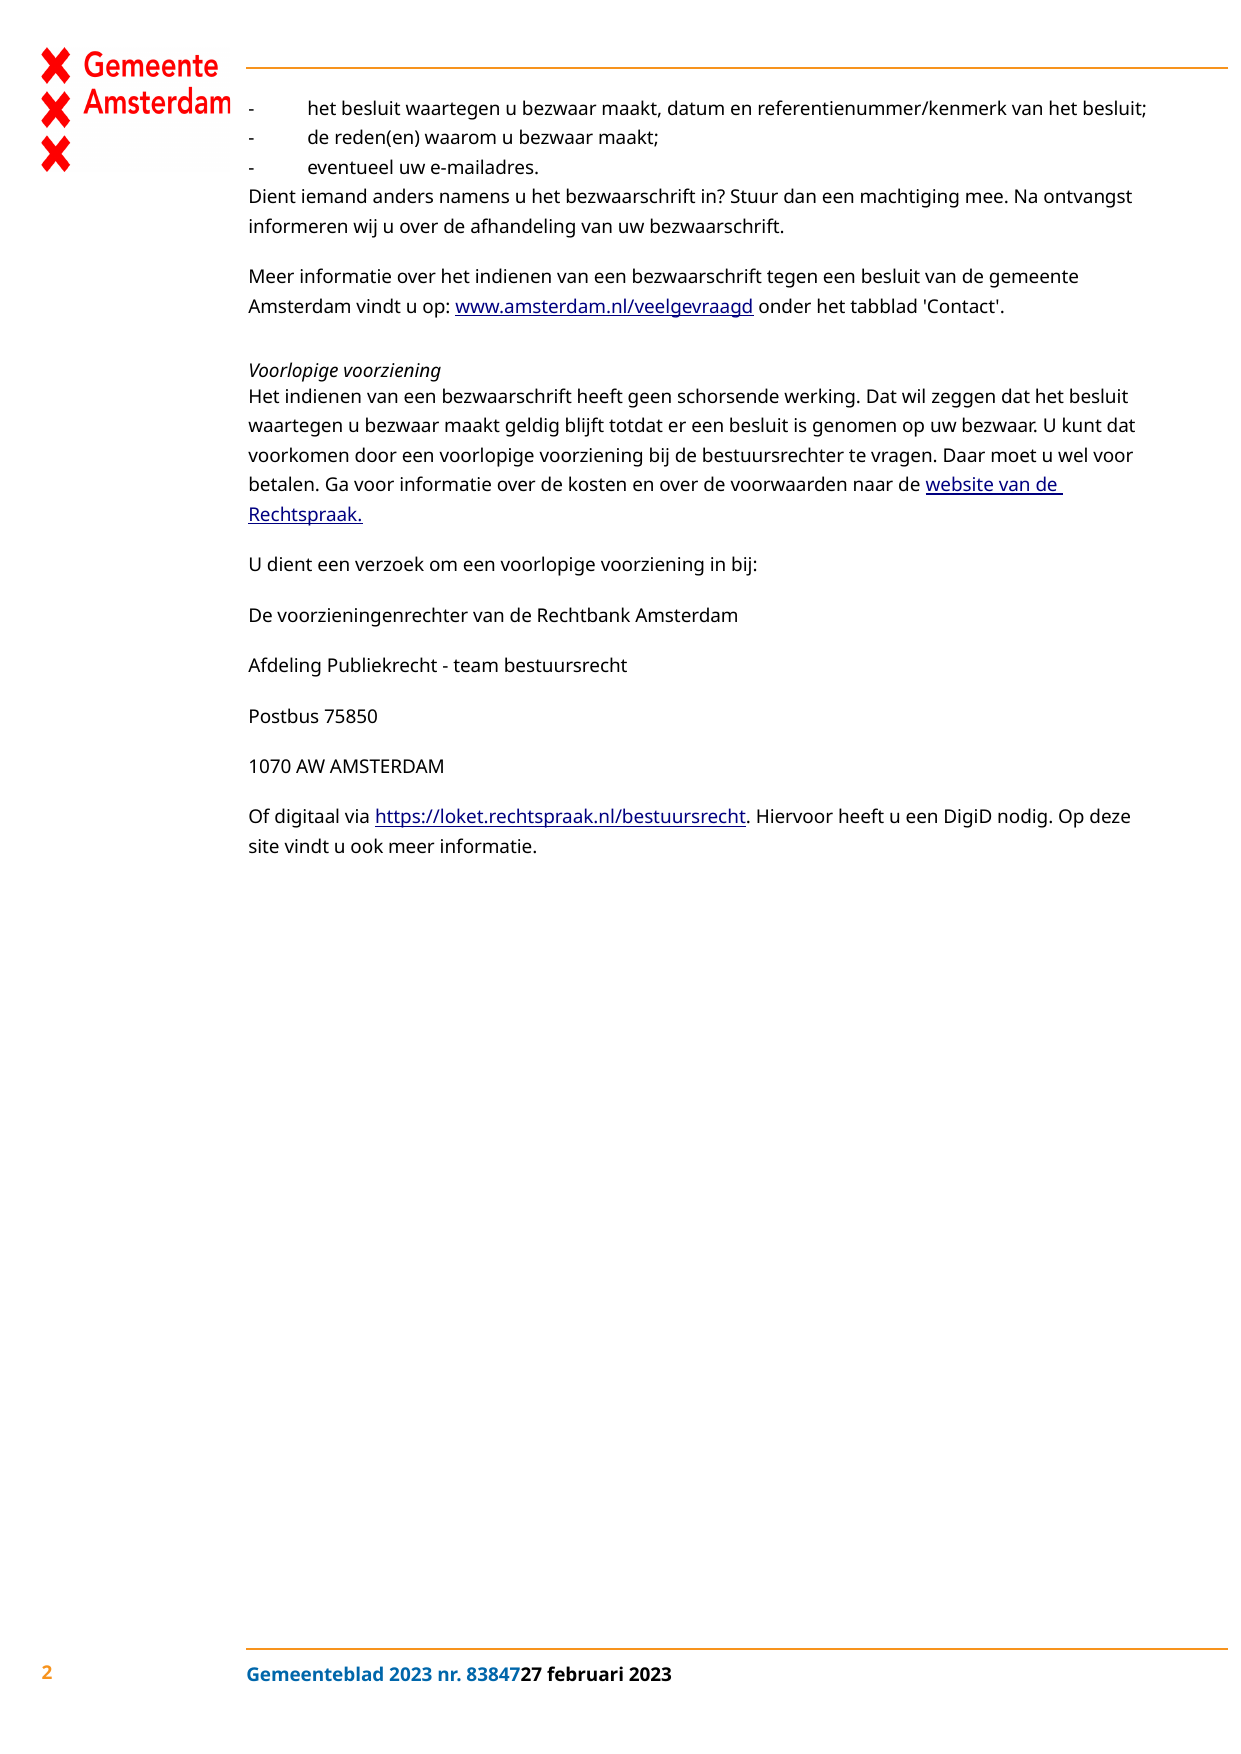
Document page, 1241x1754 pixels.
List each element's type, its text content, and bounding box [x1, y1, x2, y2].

text De voorzieningenrechter van de Rechtbank Amsterdam [248, 602, 1152, 628]
text Dient iemand anders namens u het bezwaarschrift in? Stuur dan een machtiging mee. Na ontvangst informeren wij u over de afhandeling van uw bezwaarschrift. [248, 183, 1152, 239]
list de reden(en) waarom u bezwaar maakt; [248, 124, 1152, 150]
text Postbus 75850 [248, 703, 1152, 728]
text Afdeling Publiekrecht - team bestuursrecht [248, 652, 1152, 678]
picture [41, 47, 231, 172]
text Voorlopige voorziening [248, 357, 1152, 383]
text U dient een verzoek om een voorlopige voorziening in bij: [248, 552, 1152, 577]
text Of digitaal via https://loket.rechtspraak.nl/bestuursrecht. Hiervoor heeft u een DigiD nodig. Op deze site vindt u ook meer informatie. [248, 804, 1152, 859]
list het besluit waartegen u bezwaar maakt, datum en referentienummer/kenmerk van het besluit; [248, 95, 1152, 121]
text Het indienen van een bezwaarschrift heeft geen schorsende werking. Dat wil zeggen dat het besluit waartegen u bezwaar maakt geldig blijft totdat er een besluit is genomen op uw bezwaar. U kunt dat voorkomen door een voorlopige voorziening bij de bestuursrechter te vragen. Daar moet u wel voor betalen. Ga voor informatie over de kosten en over de voorwaarden naar de website van de Rechtspraak. [248, 383, 1152, 527]
text Meer informatie over het indienen van een bezwaarschrift tegen een besluit van de gemeente Amsterdam vindt u op: www.amsterdam.nl/veelgevraagd onder het tabblad 'Contact'. [248, 263, 1152, 319]
text 1070 AW AMSTERDAM [248, 753, 1152, 779]
list eventueel uw e-mailadres. [248, 154, 1152, 180]
